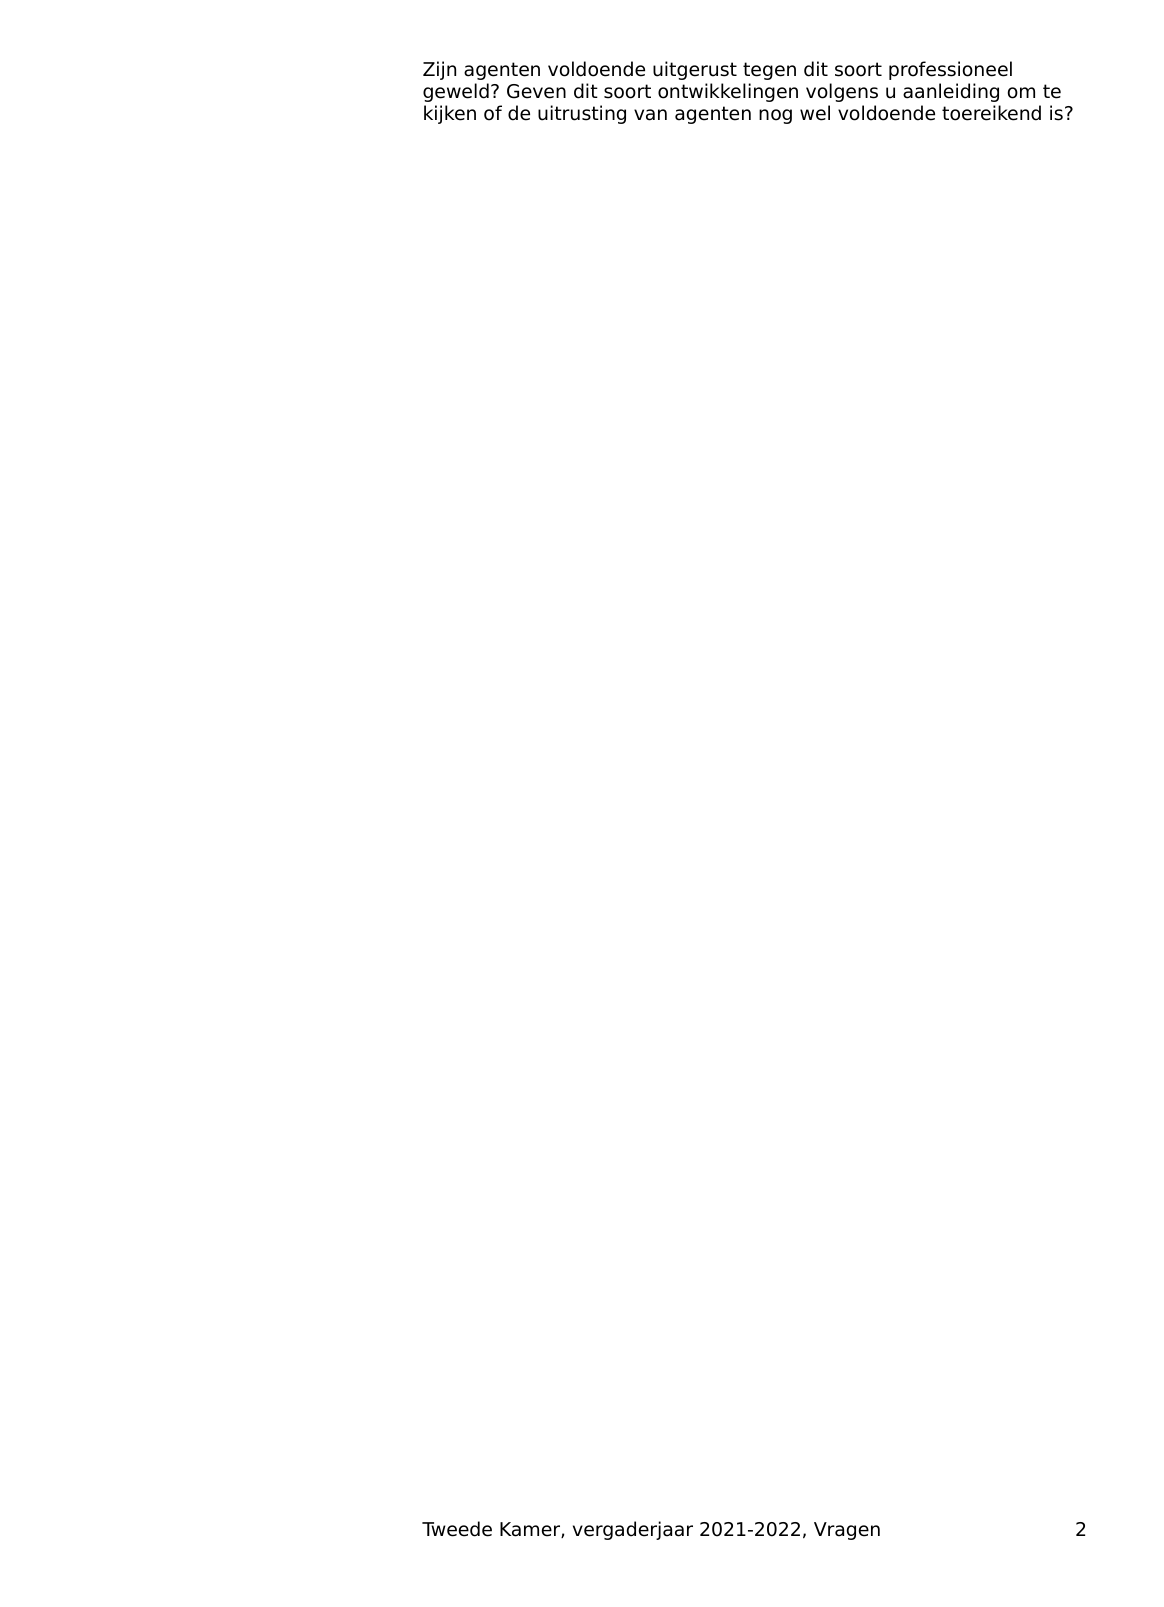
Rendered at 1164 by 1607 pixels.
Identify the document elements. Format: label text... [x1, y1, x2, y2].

text Zijn agenten voldoende uitgerust tegen dit soort professioneel geweld? Geven dit soort ontwikkelingen volgens u aanleiding om te kijken of de uitrusting van agenten nog wel voldoende toereikend is? [422, 59, 1087, 125]
